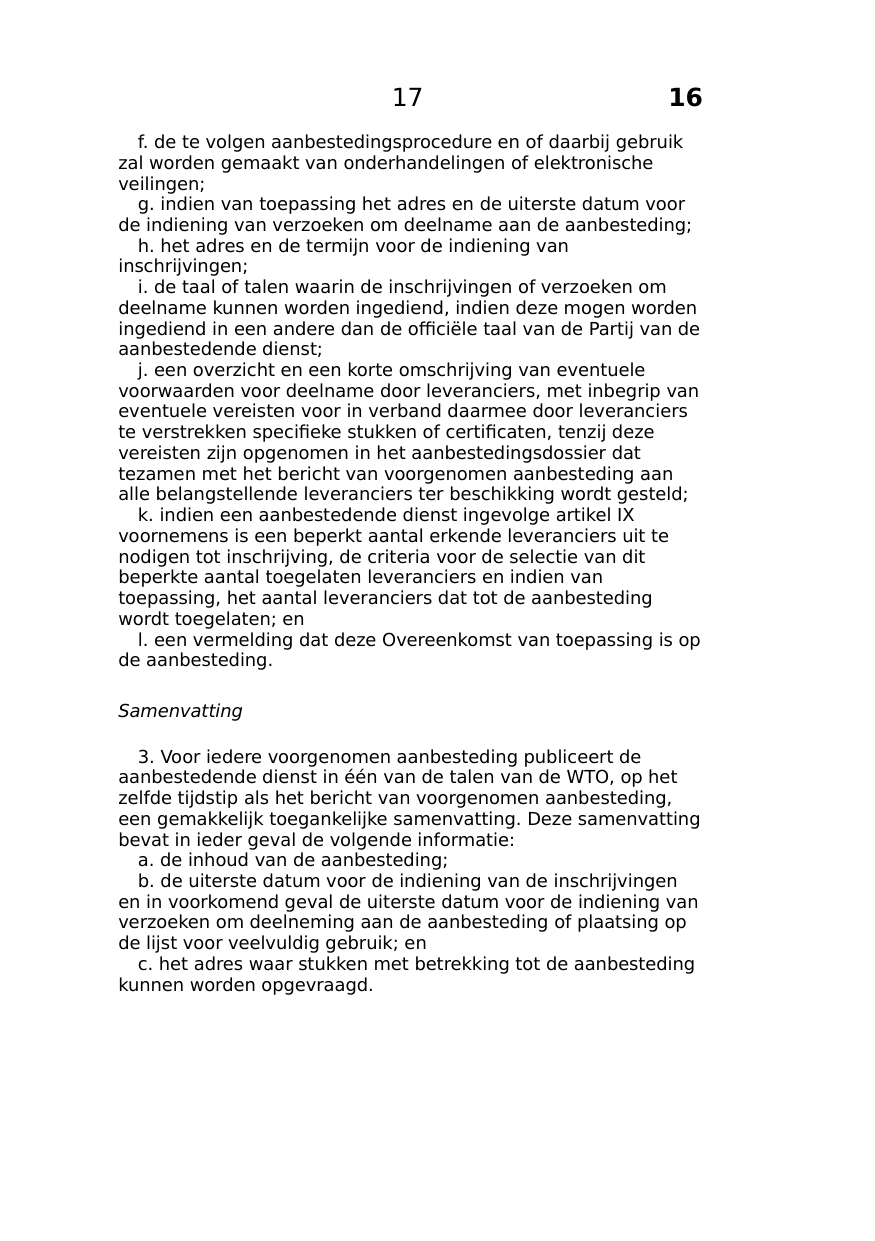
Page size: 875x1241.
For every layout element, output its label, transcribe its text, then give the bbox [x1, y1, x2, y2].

text f. de te volgen aanbestedingsprocedure en of daarbij gebruik zal worden gemaakt van onderhandelingen of elektronische veilingen; [118, 132, 703, 194]
text h. het adres en de termijn voor de indiening van inschrijvingen; [118, 236, 703, 277]
text 3. Voor iedere voorgenomen aanbesteding publiceert de aanbestedende dienst in één van de talen van de WTO, op het zelfde tijdstip als het bericht van voorgenomen aanbesteding, een gemakkelijk toegankelijke samenvatting. Deze samenvatting bevat in ieder geval de volgende informatie: [118, 747, 703, 850]
subtitle Samenvatting [118, 701, 703, 722]
text c. het adres waar stukken met betrekking tot de aanbesteding kunnen worden opgevraagd. [118, 954, 703, 995]
text b. de uiterste datum voor de indiening van de inschrijvingen en in voorkomend geval de uiterste datum voor de indiening van verzoeken om deelneming aan de aanbesteding of plaatsing op de lijst voor veelvuldig gebruik; en [118, 871, 703, 954]
text a. de inhoud van de aanbesteding; [118, 850, 703, 871]
text i. de taal of talen waarin de inschrijvingen of verzoeken om deelname kunnen worden ingediend, indien deze mogen worden ingediend in een andere dan de officiële taal van de Partij van de aanbestedende dienst; [118, 277, 703, 360]
text k. indien een aanbestedende dienst ingevolge artikel IX voornemens is een beperkt aantal erkende leveranciers uit te nodigen tot inschrijving, de criteria voor de selectie van dit beperkte aantal toegelaten leveranciers en indien van toepassing, het aantal leveranciers dat tot de aanbesteding wordt toegelaten; en [118, 505, 703, 629]
text g. indien van toepassing het adres en de uiterste datum voor de indiening van verzoeken om deelname aan de aanbesteding; [118, 194, 703, 236]
text j. een overzicht en een korte omschrijving van eventuele voorwaarden voor deelname door leveranciers, met inbegrip van eventuele vereisten voor in verband daarmee door leveranciers te verstrekken specifieke stukken of certificaten, tenzij deze vereisten zijn opgenomen in het aanbestedingsdossier dat tezamen met het bericht van voorgenomen aanbesteding aan alle belangstellende leveranciers ter beschikking wordt gesteld; [118, 360, 703, 505]
text l. een vermelding dat deze Overeenkomst van toepassing is op de aanbesteding. [118, 629, 703, 671]
